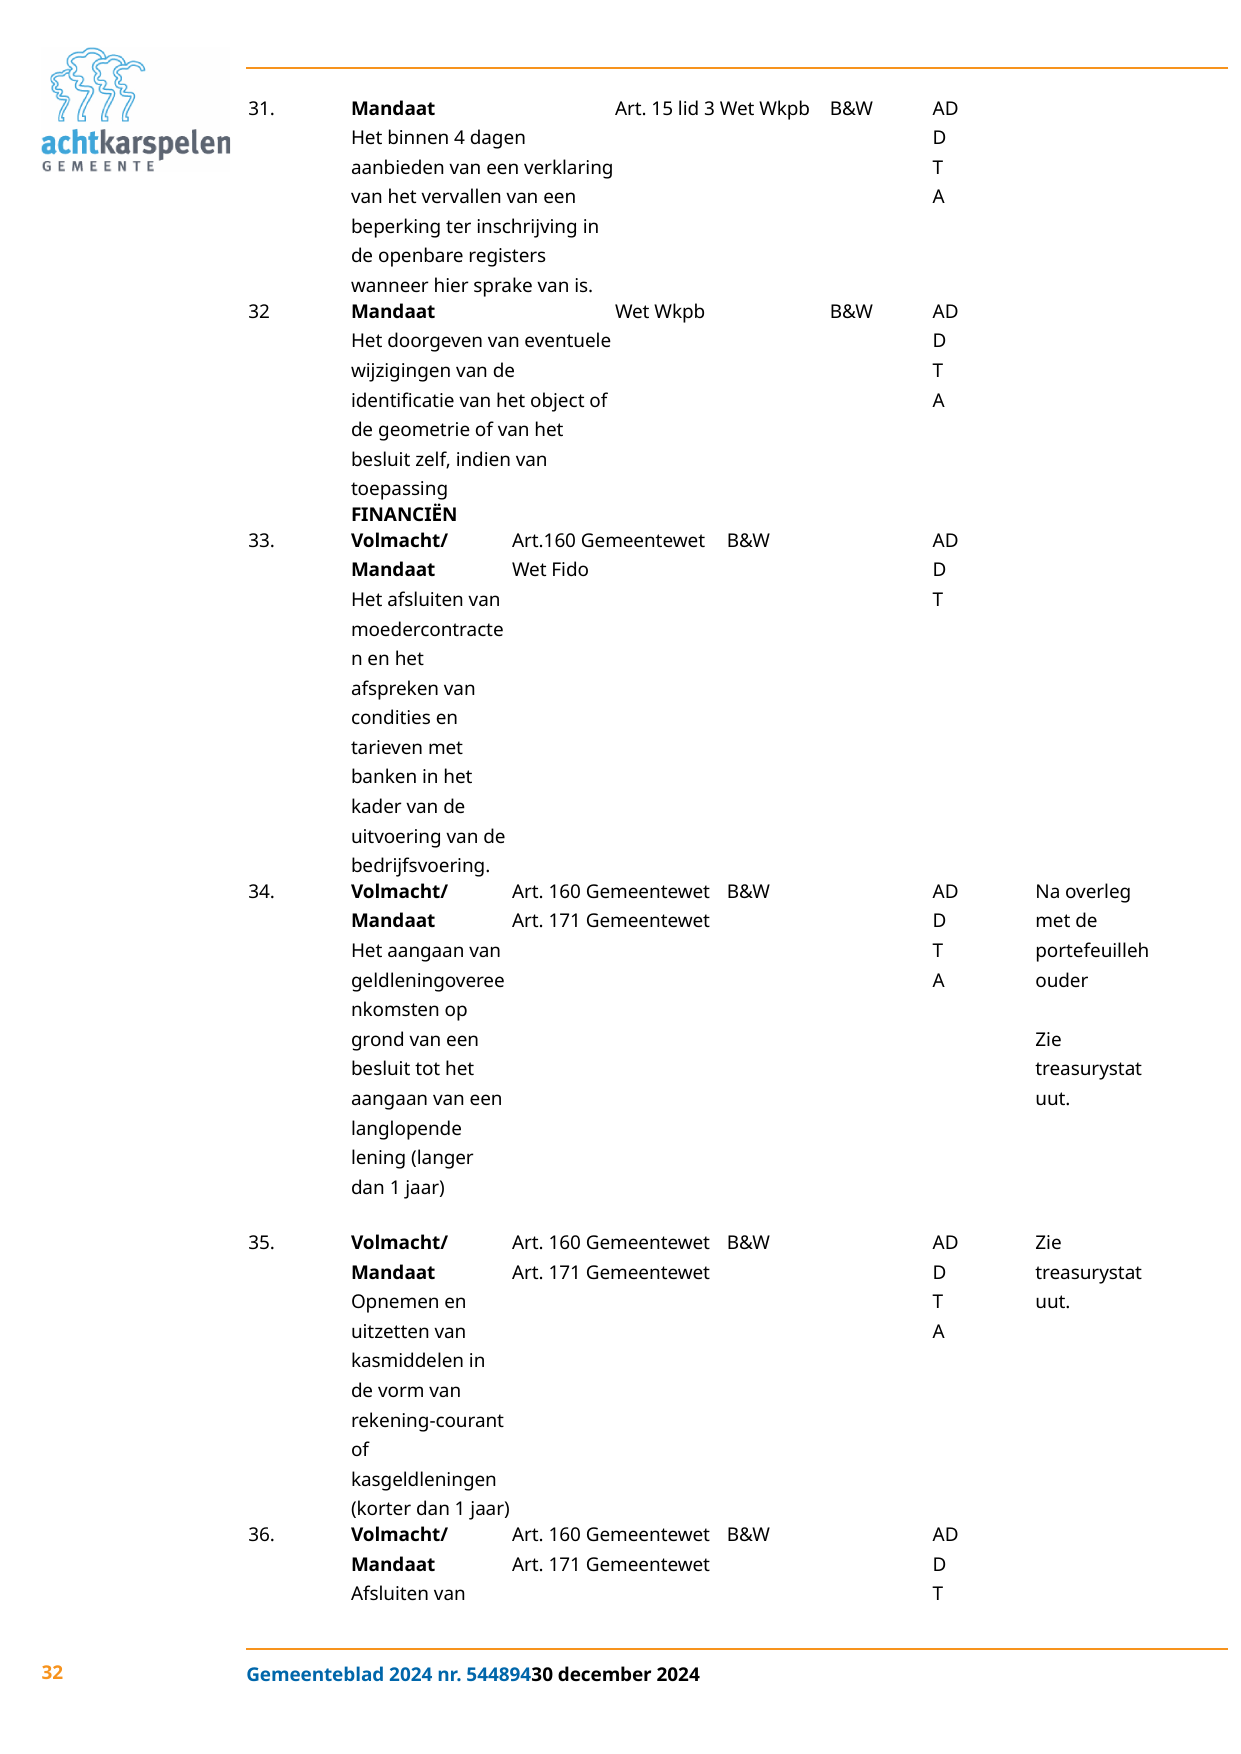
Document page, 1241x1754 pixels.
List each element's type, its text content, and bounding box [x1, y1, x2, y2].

table_cell 34. [248, 878, 351, 1229]
table_cell Wet Wkpb [615, 298, 829, 501]
table_cell [1035, 527, 1152, 878]
table_cell 35. [248, 1229, 351, 1521]
table_cell AD D T [933, 527, 1035, 878]
table_cell AD D T A [933, 298, 1035, 501]
table_cell [248, 501, 351, 527]
table_cell B&W [727, 878, 932, 1229]
table_cell B&W [727, 527, 932, 878]
table_cell [1035, 1521, 1152, 1606]
table_cell Art. 160 Gemeentewet Art. 171 Gemeentewet [512, 878, 727, 1229]
table_cell Mandaat Het binnen 4 dagen aanbieden van een verklaring van het vervallen van een beperking ter inschrijving in de openbare registers wanneer hier sprake van is. [351, 95, 615, 298]
table_cell Art. 15 lid 3 Wet Wkpb [615, 95, 829, 298]
table_cell Mandaat Het doorgeven van eventuele wijzigingen van de identificatie van het object of de geometrie of van het besluit zelf, indien van toepassing [351, 298, 615, 501]
table_cell Volmacht/Mandaat Afsluiten van [351, 1521, 512, 1606]
table_cell AD D T [933, 1521, 1035, 1606]
table_cell [1035, 298, 1152, 501]
table_cell 33. [248, 527, 351, 878]
table_cell AD D T A [933, 95, 1035, 298]
table_cell FINANCIËN [351, 501, 1152, 527]
table_cell Art.160 Gemeentewet Wet Fido [512, 527, 727, 878]
table_cell AD D T A [933, 878, 1035, 1229]
table_cell Art. 160 Gemeentewet Art. 171 Gemeentewet [512, 1521, 727, 1606]
table_cell AD D T A [933, 1229, 1035, 1521]
table_cell Art. 160 Gemeentewet Art. 171 Gemeentewet [512, 1229, 727, 1521]
table_cell B&W [830, 298, 932, 501]
picture [41, 47, 231, 172]
table_cell Volmacht/Mandaat Het aangaan van geldleningovereenkomsten op grond van een besluit tot het aangaan van een langlopende lening (langer dan 1 jaar) [351, 878, 512, 1229]
table_cell 31. [248, 95, 351, 298]
table_cell Zie treasurystatuut. [1035, 1229, 1152, 1521]
table_cell Na overleg met de portefeuillehouder Zie treasurystatuut. [1035, 878, 1152, 1229]
table_cell B&W [830, 95, 932, 298]
table_cell 36. [248, 1521, 351, 1606]
table_cell [1035, 95, 1152, 298]
table_cell B&W [727, 1229, 932, 1521]
table_cell 32 [248, 298, 351, 501]
table_cell Volmacht/Mandaat Het afsluiten van moedercontracten en het afspreken van condities en tarieven met banken in het kader van de uitvoering van de bedrijfsvoering. [351, 527, 512, 878]
table_cell B&W [727, 1521, 932, 1606]
table_cell Volmacht/Mandaat Opnemen en uitzetten van kasmiddelen in de vorm van rekening-courant of kasgeldleningen (korter dan 1 jaar) [351, 1229, 512, 1521]
